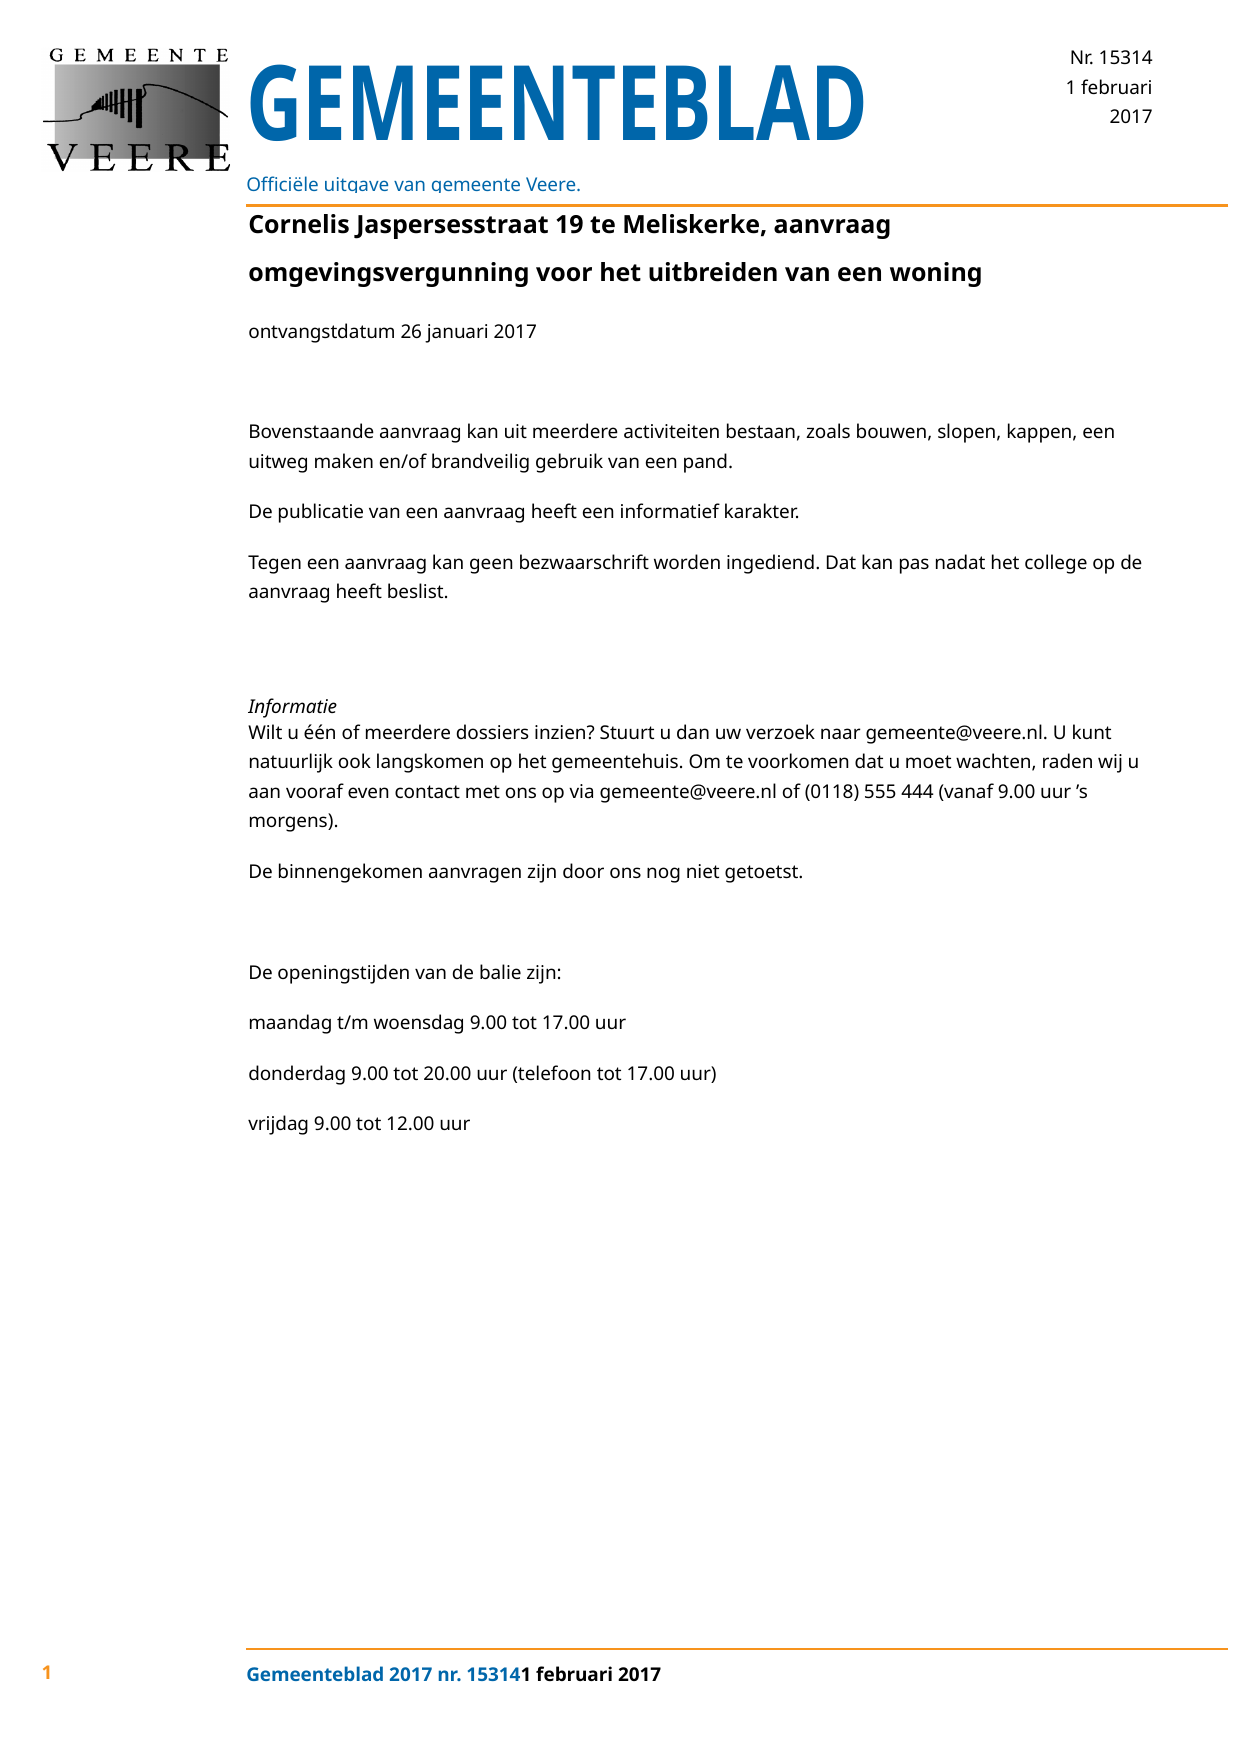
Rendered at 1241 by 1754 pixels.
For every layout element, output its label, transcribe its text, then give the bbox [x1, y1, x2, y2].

text Cornelis Jaspersesstraat 19 te Meliskerke, aanvraag omgevingsvergunning voor het uitbreiden van een woning [248, 207, 1152, 288]
text ontvangstdatum 26 januari 2017 [248, 318, 1152, 344]
text Informatie [248, 693, 1152, 719]
text De binnengekomen aanvragen zijn door ons nog niet getoetst. [248, 858, 1152, 884]
text donderdag 9.00 tot 20.00 uur (telefoon tot 17.00 uur) [248, 1060, 1152, 1085]
text maandag t/m woensdag 9.00 tot 17.00 uur [248, 1009, 1152, 1035]
text Tegen een aanvraag kan geen bezwaarschrift worden ingediend. Dat kan pas nadat het college op de aanvraag heeft beslist. [248, 549, 1152, 604]
text Bovenstaande aanvraag kan uit meerdere activiteiten bestaan, zoals bouwen, slopen, kappen, een uitweg maken en/of brandveilig gebruik van een pand. [248, 419, 1152, 474]
picture [41, 47, 231, 172]
text Wilt u één of meerdere dossiers inzien? Stuurt u dan uw verzoek naar gemeente@veere.nl. U kunt natuurlijk ook langskomen op het gemeentehuis. Om te voorkomen dat u moet wachten, raden wij u aan vooraf even contact met ons op via gemeente@veere.nl of (0118) 555 444 (vanaf 9.00 uur ’s morgens). [248, 719, 1152, 833]
text De openingstijden van de balie zijn: [248, 959, 1152, 984]
text vrijdag 9.00 tot 12.00 uur [248, 1110, 1152, 1136]
text De publicatie van een aanvraag heeft een informatief karakter. [248, 499, 1152, 524]
